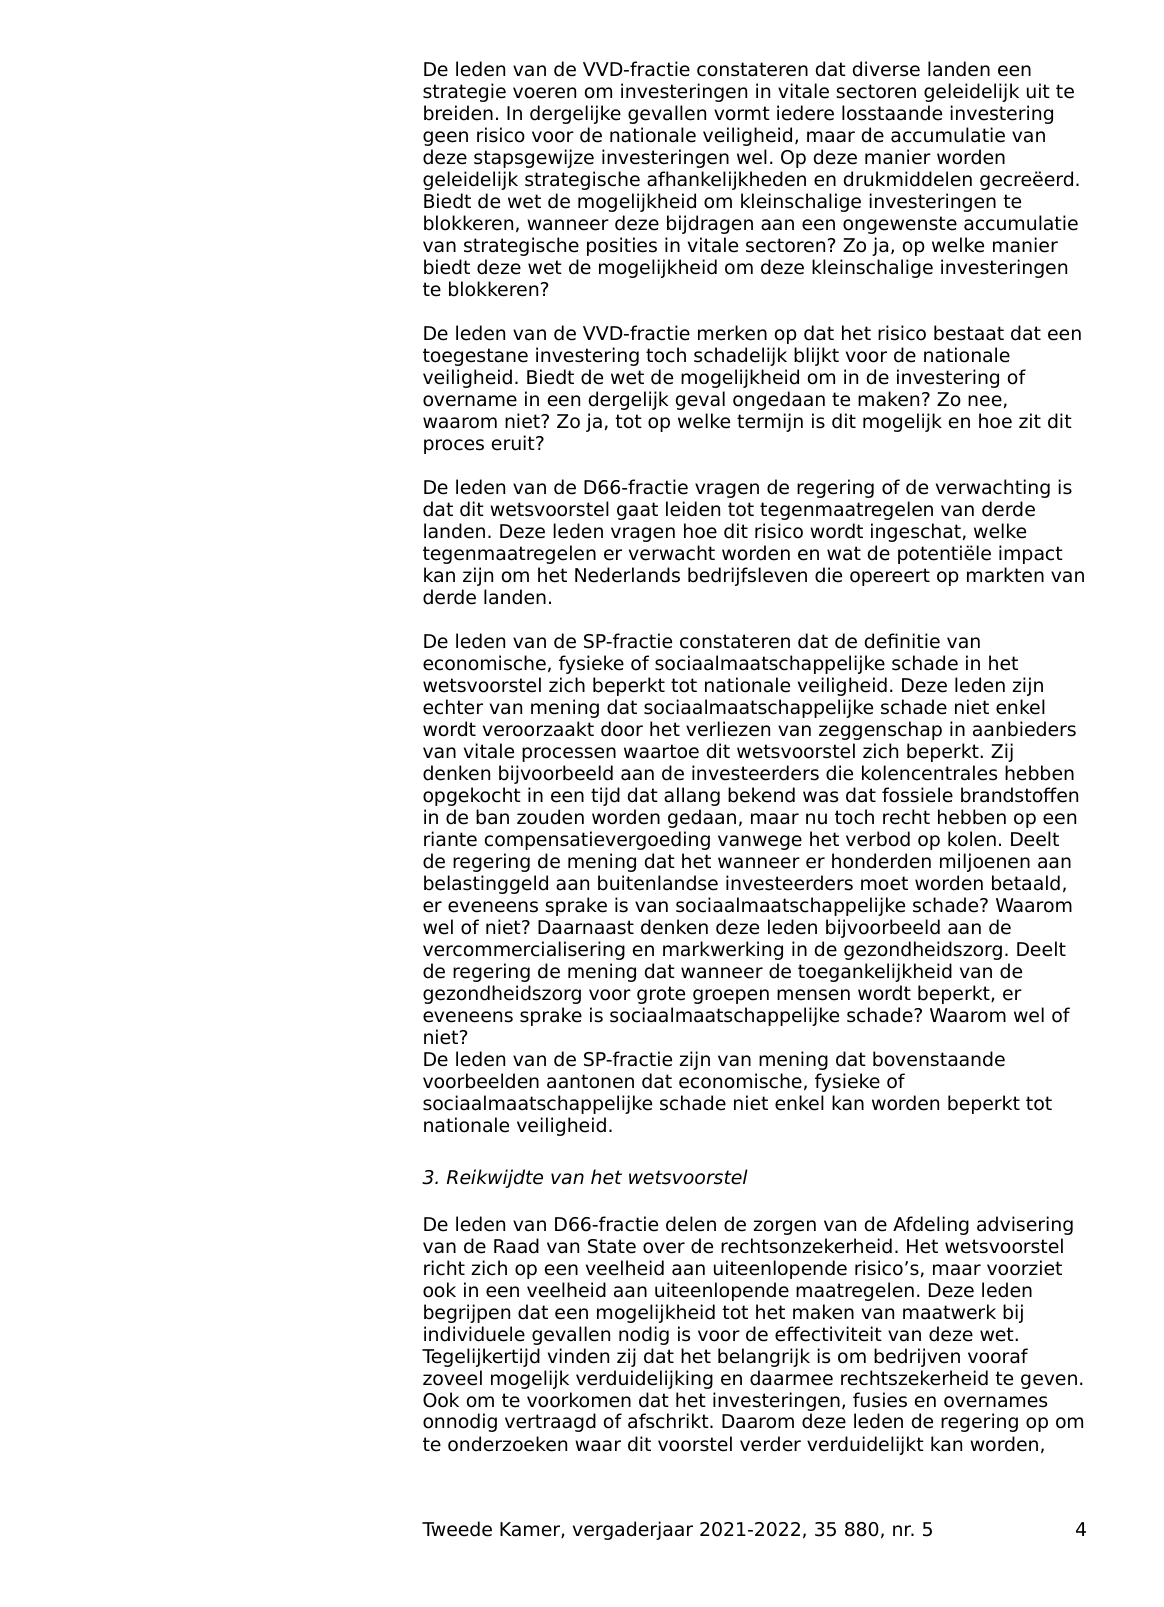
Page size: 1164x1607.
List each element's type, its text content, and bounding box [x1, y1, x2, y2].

text De leden van de SP-fractie constateren dat de definitie van economische, fysieke of sociaalmaatschappelijke schade in het wetsvoorstel zich beperkt tot nationale veiligheid. Deze leden zijn echter van mening dat sociaalmaatschappelijke schade niet enkel wordt veroorzaakt door het verliezen van zeggenschap in aanbieders van vitale processen waartoe dit wetsvoorstel zich beperkt. Zij denken bijvoorbeeld aan de investeerders die kolencentrales hebben opgekocht in een tijd dat allang bekend was dat fossiele brandstoffen in de ban zouden worden gedaan, maar nu toch recht hebben op een riante compensatievergoeding vanwege het verbod op kolen. Deelt de regering de mening dat het wanneer er honderden miljoenen aan belastinggeld aan buitenlandse investeerders moet worden betaald, er eveneens sprake is van sociaalmaatschappelijke schade? Waarom wel of niet? Daarnaast denken deze leden bijvoorbeeld aan de vercommercialisering en markwerking in de gezondheidszorg. Deelt de regering de mening dat wanneer de toegankelijkheid van de gezondheidszorg voor grote groepen mensen wordt beperkt, er eveneens sprake is sociaalmaatschappelijke schade? Waarom wel of niet? [422, 631, 1087, 1049]
text De leden van de VVD-fractie constateren dat diverse landen een strategie voeren om investeringen in vitale sectoren geleidelijk uit te breiden. In dergelijke gevallen vormt iedere losstaande investering geen risico voor de nationale veiligheid, maar de accumulatie van deze stapsgewijze investeringen wel. Op deze manier worden geleidelijk strategische afhankelijkheden en drukmiddelen gecreëerd. Biedt de wet de mogelijkheid om kleinschalige investeringen te blokkeren, wanneer deze bijdragen aan een ongewenste accumulatie van strategische posities in vitale sectoren? Zo ja, op welke manier biedt deze wet de mogelijkheid om deze kleinschalige investeringen te blokkeren? [422, 59, 1087, 301]
text De leden van de D66-fractie vragen de regering of de verwachting is dat dit wetsvoorstel gaat leiden tot tegenmaatregelen van derde landen. Deze leden vragen hoe dit risico wordt ingeschat, welke tegenmaatregelen er verwacht worden en wat de potentiële impact kan zijn om het Nederlands bedrijfsleven die opereert op markten van derde landen. [422, 477, 1087, 609]
text De leden van de SP-fractie zijn van mening dat bovenstaande voorbeelden aantonen dat economische, fysieke of sociaalmaatschappelijke schade niet enkel kan worden beperkt tot nationale veiligheid. [422, 1049, 1087, 1137]
subtitle 3. Reikwijdte van het wetsvoorstel [422, 1167, 1087, 1189]
text De leden van D66-fractie delen de zorgen van de Afdeling advisering van de Raad van State over de rechtsonzekerheid. Het wetsvoorstel richt zich op een veelheid aan uiteenlopende risico’s, maar voorziet ook in een veelheid aan uiteenlopende maatregelen. Deze leden begrijpen dat een mogelijkheid tot het maken van maatwerk bij individuele gevallen nodig is voor de effectiviteit van deze wet. Tegelijkertijd vinden zij dat het belangrijk is om bedrijven vooraf zoveel mogelijk verduidelijking en daarmee rechtszekerheid te geven. Ook om te voorkomen dat het investeringen, fusies en overnames onnodig vertraagd of afschrikt. Daarom deze leden de regering op om te onderzoeken waar dit voorstel verder verduidelijkt kan worden, [422, 1214, 1087, 1455]
text De leden van de VVD-fractie merken op dat het risico bestaat dat een toegestane investering toch schadelijk blijkt voor de nationale veiligheid. Biedt de wet de mogelijkheid om in de investering of overname in een dergelijk geval ongedaan te maken? Zo nee, waarom niet? Zo ja, tot op welke termijn is dit mogelijk en hoe zit dit proces eruit? [422, 323, 1087, 455]
